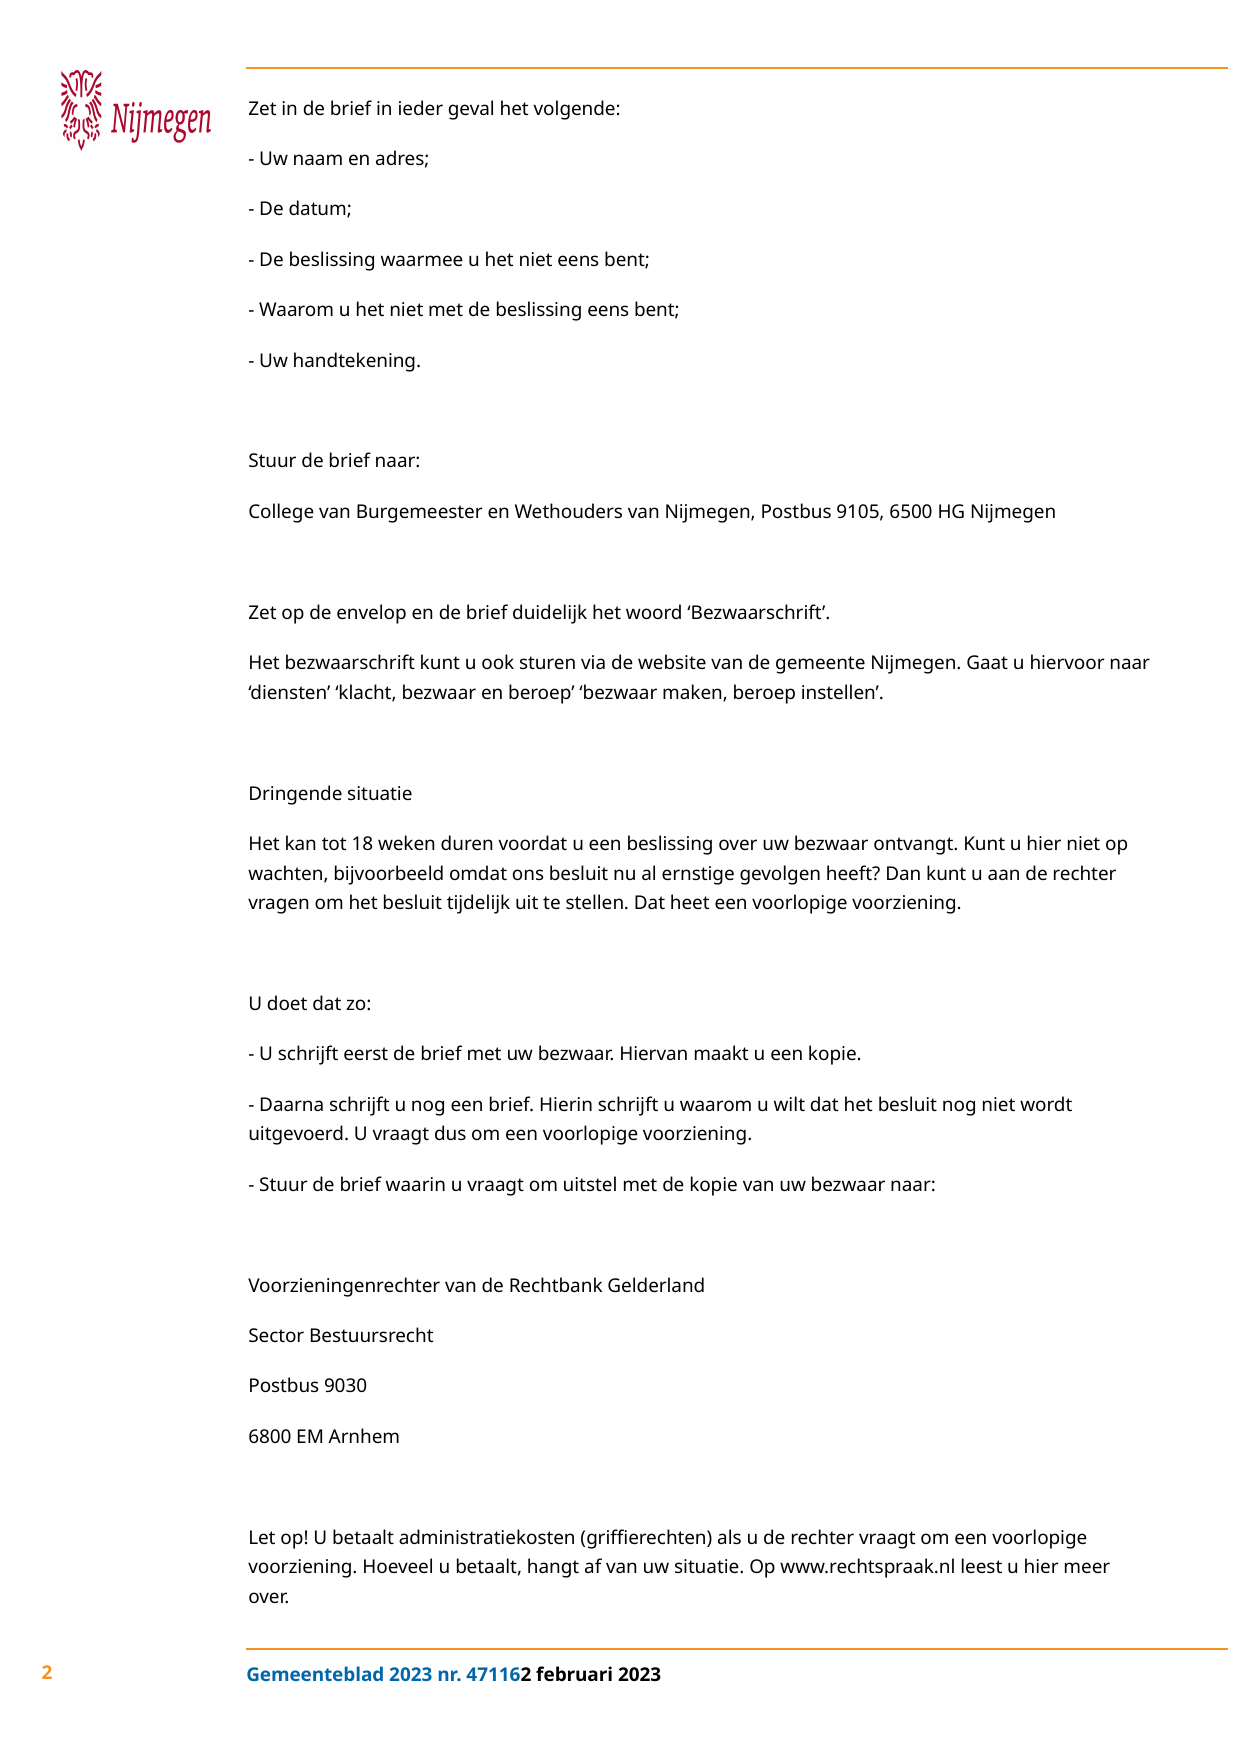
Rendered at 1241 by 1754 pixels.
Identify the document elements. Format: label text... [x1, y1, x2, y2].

text - Uw naam en adres; [248, 145, 1152, 171]
text Postbus 9030 [248, 1373, 1152, 1398]
text - U schrijft eerst de brief met uw bezwaar. Hiervan maakt u een kopie. [248, 1041, 1152, 1066]
text - De beslissing waarmee u het niet eens bent; [248, 246, 1152, 272]
text Zet op de envelop en de brief duidelijk het woord ‘Bezwaarschrift’. [248, 599, 1152, 625]
text Stuur de brief naar: [248, 448, 1152, 473]
text College van Burgemeester en Wethouders van Nijmegen, Postbus 9105, 6500 HG Nijmegen [248, 498, 1152, 524]
text - Uw handtekening. [248, 347, 1152, 373]
text Het bezwaarschrift kunt u ook sturen via de website van de gemeente Nijmegen. Gaat u hiervoor naar ‘diensten’ ‘klacht, bezwaar en beroep’ ‘bezwaar maken, beroep instellen’. [248, 649, 1152, 705]
text - Stuur de brief waarin u vraagt om uitstel met de kopie van uw bezwaar naar: [248, 1171, 1152, 1197]
text Het kan tot 18 weken duren voordat u een beslissing over uw bezwaar ontvangt. Kunt u hier niet op wachten, bijvoorbeeld omdat ons besluit nu al ernstige gevolgen heeft? Dan kunt u aan de rechter vragen om het besluit tijdelijk uit te stellen. Dat heet een voorlopige voorziening. [248, 830, 1152, 915]
text Voorzieningenrechter van de Rechtbank Gelderland [248, 1272, 1152, 1298]
text - Waarom u het niet met de beslissing eens bent; [248, 296, 1152, 322]
text - De datum; [248, 196, 1152, 221]
text Sector Bestuursrecht [248, 1322, 1152, 1348]
text U doet dat zo: [248, 990, 1152, 1016]
text Zet in de brief in ieder geval het volgende: [248, 95, 1152, 121]
text 6800 EM Arnhem [248, 1423, 1152, 1449]
text Dringende situatie [248, 780, 1152, 806]
picture [41, 47, 231, 172]
text Let op! U betaalt administratiekosten (griffierechten) als u de rechter vraagt om een voorlopige voorziening. Hoeveel u betaalt, hangt af van uw situatie. Op www.rechtspraak.nl leest u hier meer over. [248, 1524, 1152, 1609]
text - Daarna schrijft u nog een brief. Hierin schrijft u waarom u wilt dat het besluit nog niet wordt uitgevoerd. U vraagt dus om een voorlopige voorziening. [248, 1091, 1152, 1146]
